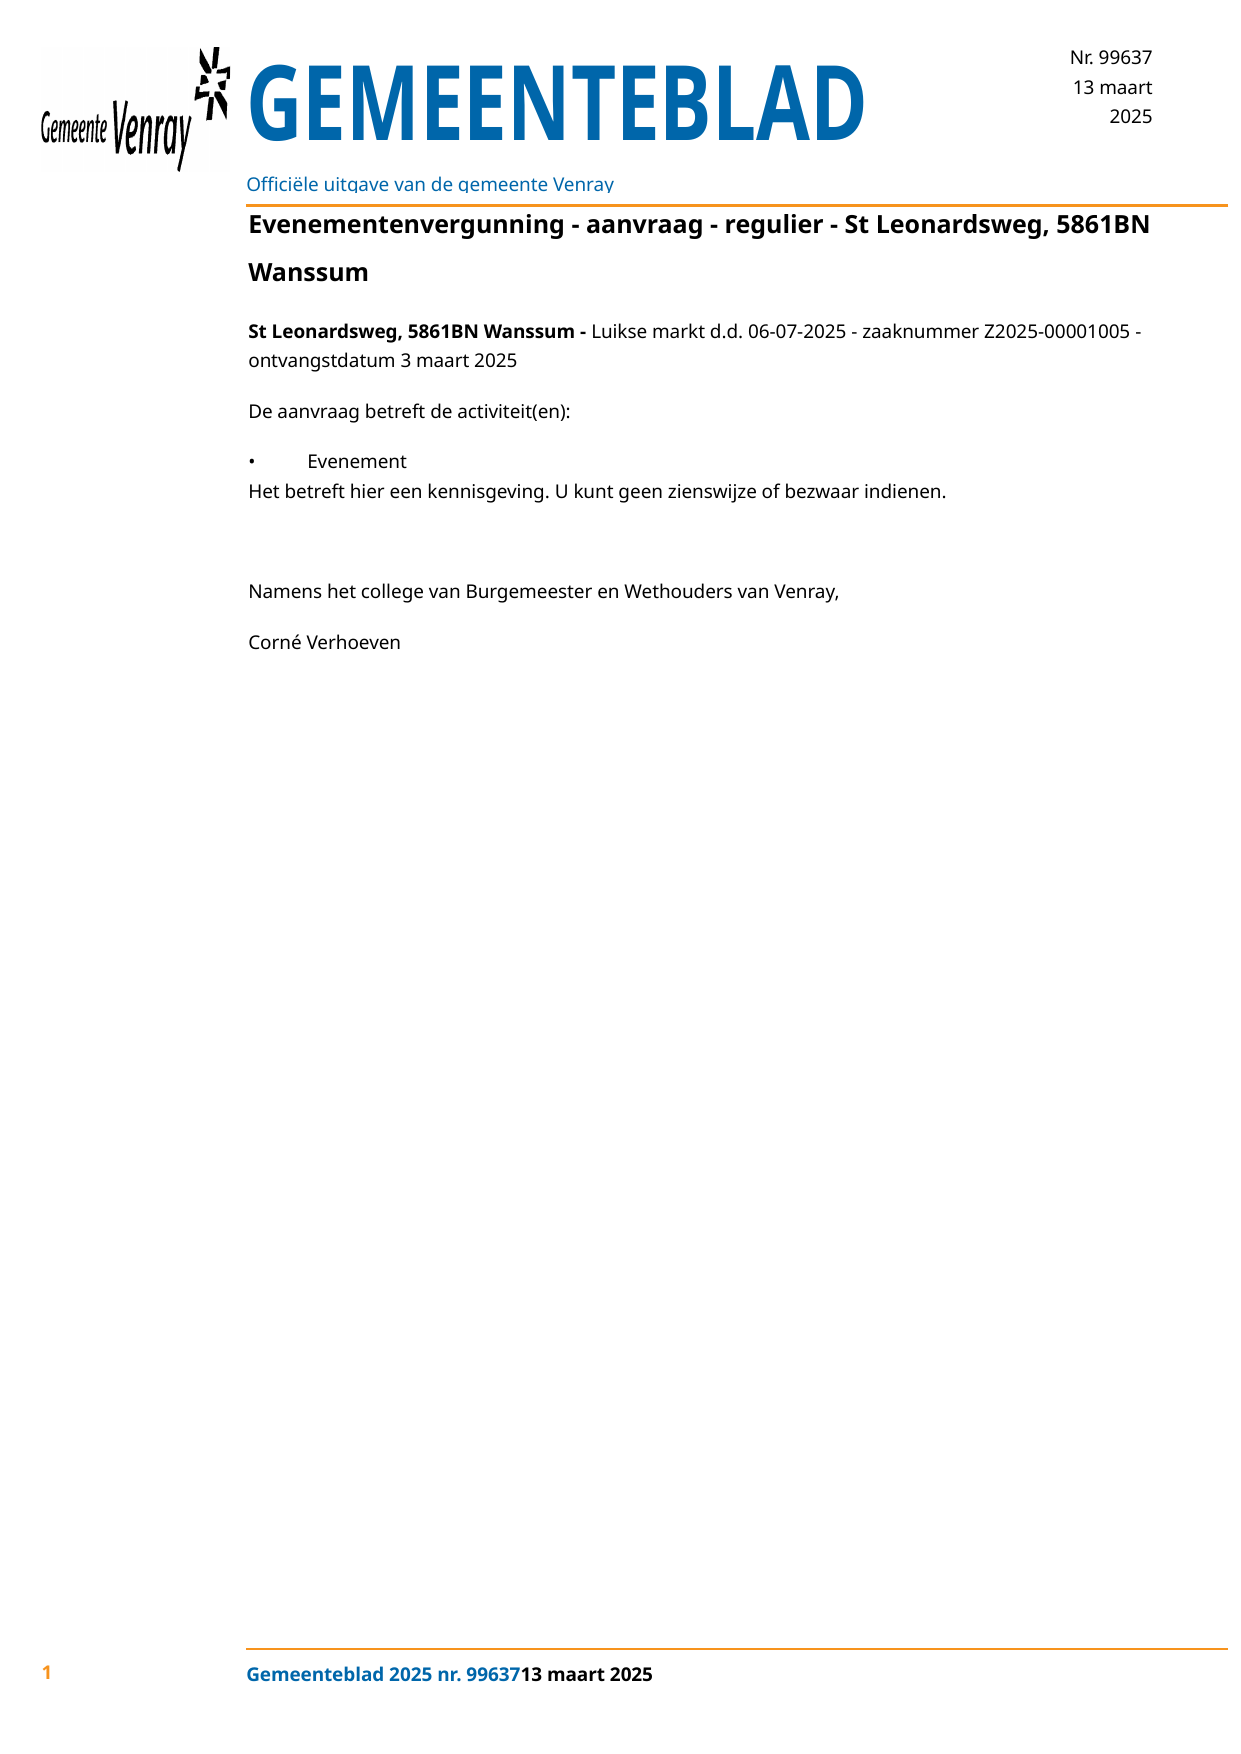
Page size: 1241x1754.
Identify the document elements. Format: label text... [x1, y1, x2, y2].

text Corné Verhoeven [248, 629, 1152, 655]
text Evenementenvergunning - aanvraag - regulier - St Leonardsweg, 5861BN Wanssum [248, 207, 1152, 288]
text Namens het college van Burgemeester en Wethouders van Venray, [248, 579, 1152, 604]
text Het betreft hier een kennisgeving. U kunt geen zienswijze of bezwaar indienen. [248, 478, 1152, 504]
picture [41, 47, 231, 172]
text De aanvraag betreft de activiteit(en): [248, 398, 1152, 424]
text St Leonardsweg, 5861BN Wanssum - Luikse markt d.d. 06-07-2025 - zaaknummer Z2025-00001005 - ontvangstdatum 3 maart 2025 [248, 318, 1152, 373]
list Evenement [248, 448, 1152, 474]
